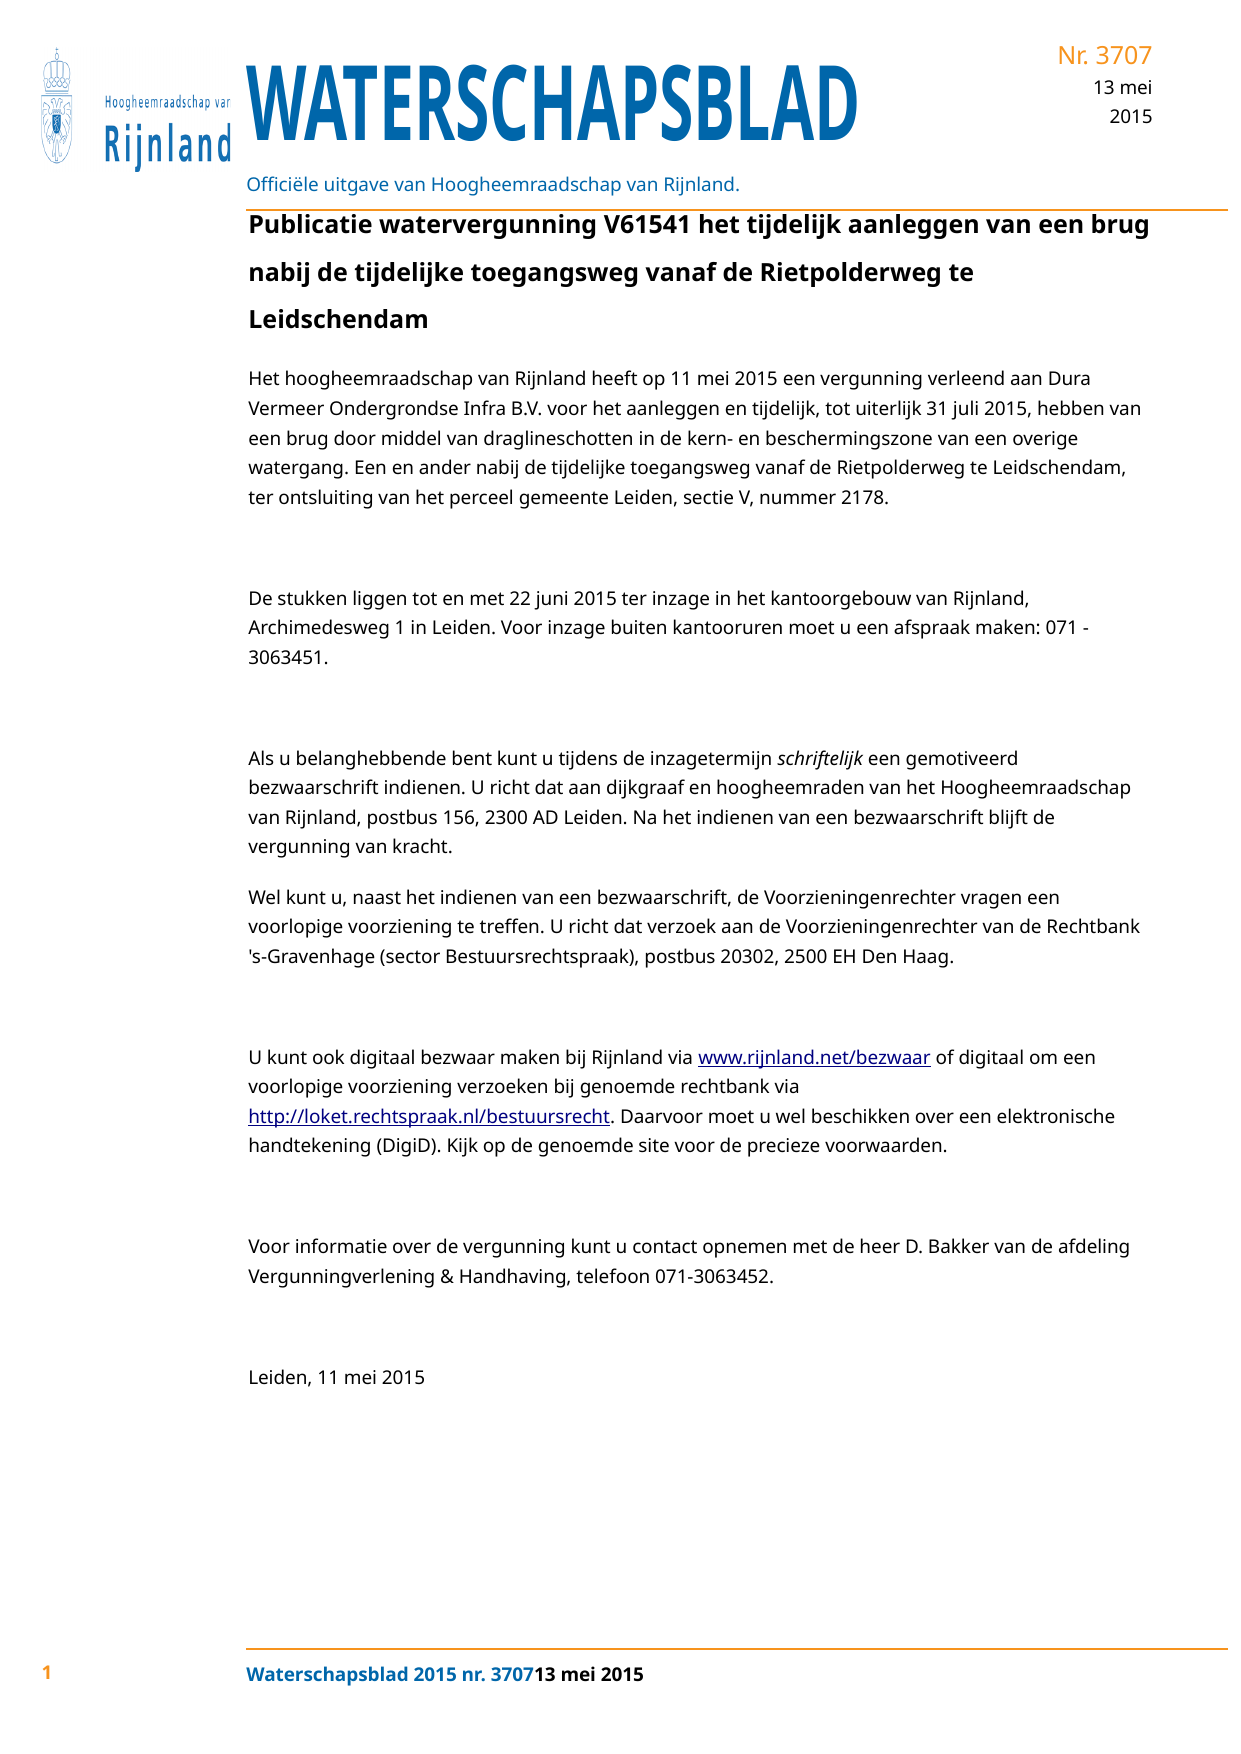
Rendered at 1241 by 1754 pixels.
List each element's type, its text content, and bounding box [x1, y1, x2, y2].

text Als u belanghebbende bent kunt u tijdens de inzagetermijn schriftelijk een gemotiveerd bezwaarschrift indienen. U richt dat aan dijkgraaf en hoogheemraden van het Hoogheemraadschap van Rijnland, postbus 156, 2300 AD Leiden. Na het indienen van een bezwaarschrift blijft de vergunning van kracht. [248, 745, 1152, 859]
picture [41, 47, 231, 172]
text Wel kunt u, naast het indienen van een bezwaarschrift, de Voorzieningenrechter vragen een voorlopige voorziening te treffen. U richt dat verzoek aan de Voorzieningenrechter van de Rechtbank 's-Gravenhage (sector Bestuursrechtspraak), postbus 20302, 2500 EH Den Haag. [248, 884, 1152, 969]
text Het hoogheemraadschap van Rijnland heeft op 11 mei 2015 een vergunning verleend aan Dura Vermeer Ondergrondse Infra B.V. voor het aanleggen en tijdelijk, tot uiterlijk 31 juli 2015, hebben van een brug door middel van draglineschotten in de kern- en beschermingszone van een overige watergang. Een en ander nabij de tijdelijke toegangsweg vanaf de Rietpolderweg te Leidschendam, ter ontsluiting van het perceel gemeente Leiden, sectie V, nummer 2178. [248, 366, 1152, 509]
text Leiden, 11 mei 2015 [248, 1364, 1152, 1389]
text Voor informatie over de vergunning kunt u contact opnemen met de heer D. Bakker van de afdeling Vergunningverlening & Handhaving, telefoon 071-3063452. [248, 1233, 1152, 1289]
text De stukken liggen tot en met 22 juni 2015 ter inzage in het kantoorgebouw van Rijnland, Archimedesweg 1 in Leiden. Voor inzage buiten kantooruren moet u een afspraak maken: 071 - 3063451. [248, 585, 1152, 669]
text U kunt ook digitaal bezwaar maken bij Rijnland via www.rijnland.net/bezwaar of digitaal om een voorlopige voorziening verzoeken bij genoemde rechtbank via http://loket.rechtspraak.nl/bestuursrecht. Daarvoor moet u wel beschikken over een elektronische handtekening (DigiD). Kijk op de genoemde site voor de precieze voorwaarden. [248, 1044, 1152, 1158]
text Publicatie watervergunning V61541 het tijdelijk aanleggen van een brug nabij de tijdelijke toegangsweg vanaf de Rietpolderweg te Leidschendam [248, 211, 1152, 336]
